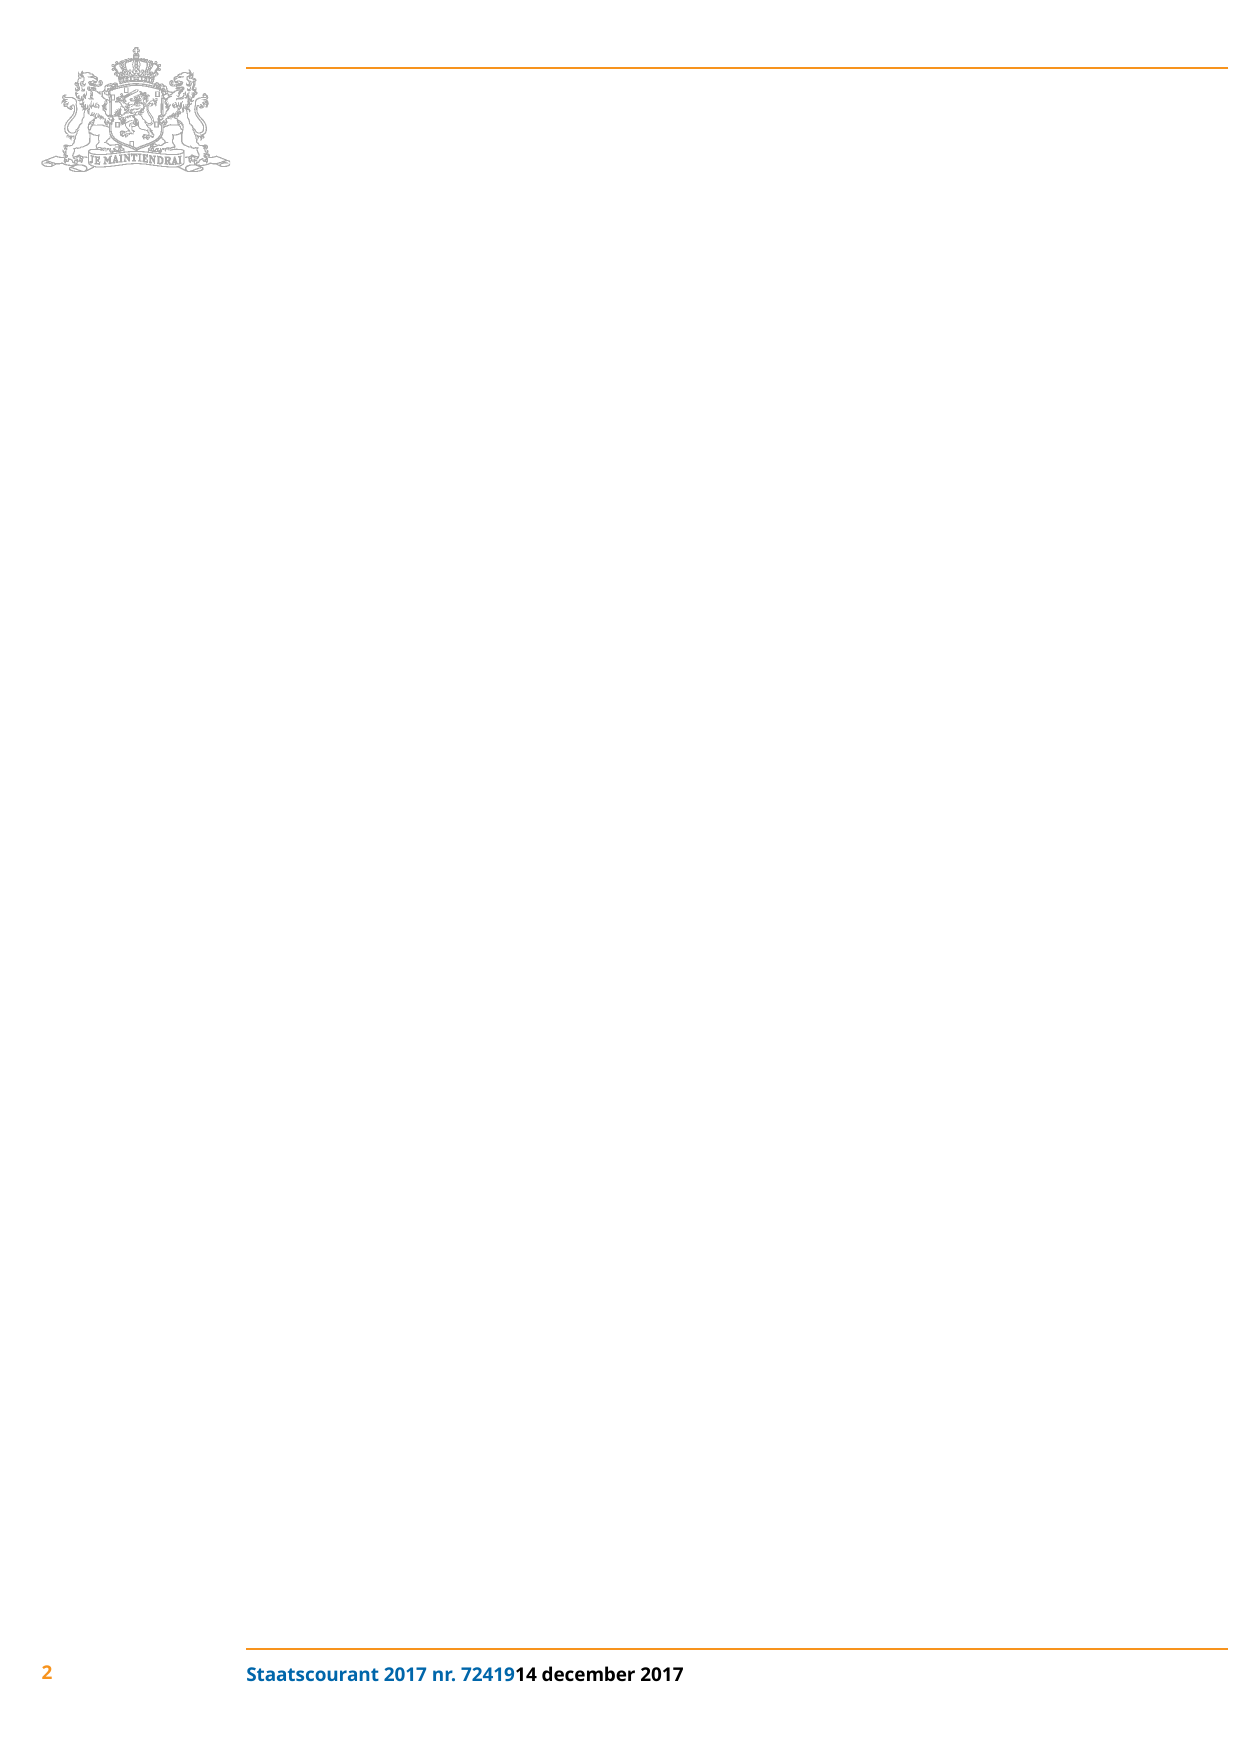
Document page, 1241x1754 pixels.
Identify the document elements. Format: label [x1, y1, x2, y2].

picture [41, 47, 231, 172]
